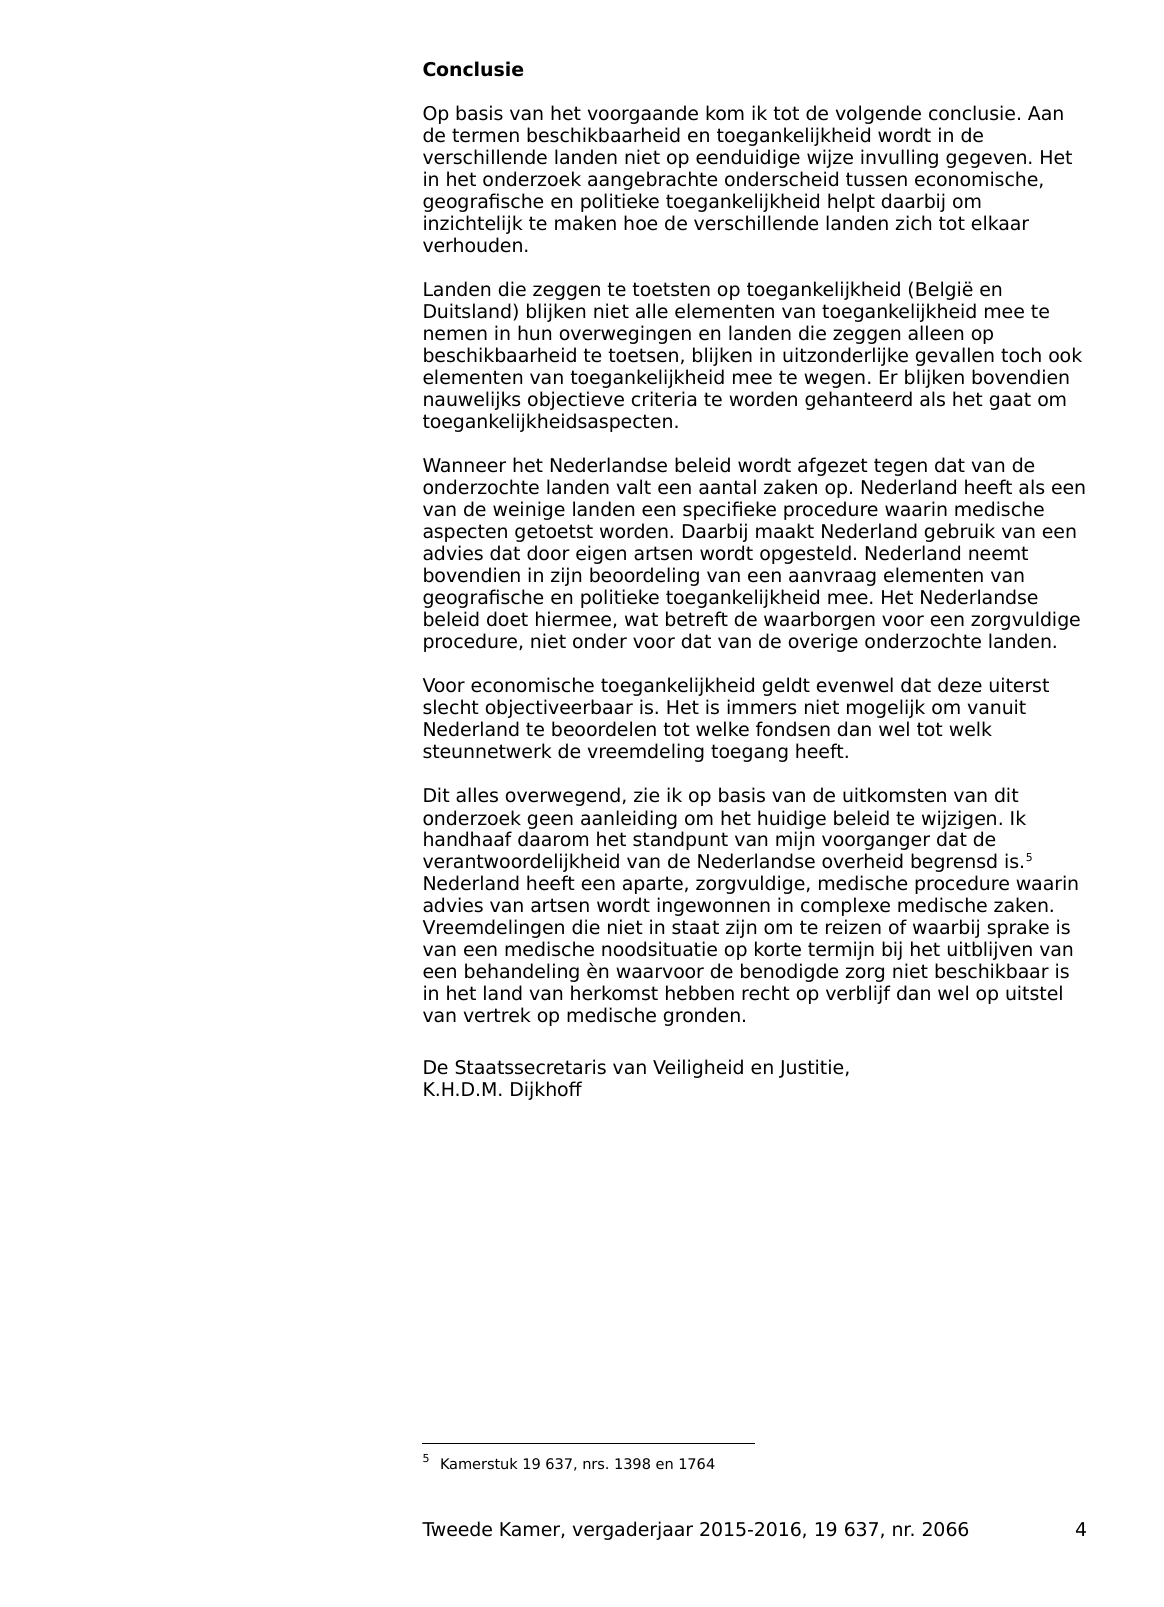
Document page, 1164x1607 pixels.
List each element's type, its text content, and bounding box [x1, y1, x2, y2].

text Landen die zeggen te toetsten op toegankelijkheid (België en Duitsland) blijken niet alle elementen van toegankelijkheid mee te nemen in hun overwegingen en landen die zeggen alleen op beschikbaarheid te toetsen, blijken in uitzonderlijke gevallen toch ook elementen van toegankelijkheid mee te wegen. Er blijken bovendien nauwelijks objectieve criteria te worden gehanteerd als het gaat om toegankelijkheidsaspecten. [422, 279, 1087, 433]
text Wanneer het Nederlandse beleid wordt afgezet tegen dat van de onderzochte landen valt een aantal zaken op. Nederland heeft als een van de weinige landen een specifieke procedure waarin medische aspecten getoetst worden. Daarbij maakt Nederland gebruik van een advies dat door eigen artsen wordt opgesteld. Nederland neemt bovendien in zijn beoordeling van een aanvraag elementen van geografische en politieke toegankelijkheid mee. Het Nederlandse beleid doet hiermee, wat betreft de waarborgen voor een zorgvuldige procedure, niet onder voor dat van de overige onderzochte landen. [422, 455, 1087, 653]
text Kamerstuk 19 637, nrs. 1398 en 1764 [422, 1452, 1087, 1474]
text Voor economische toegankelijkheid geldt evenwel dat deze uiterst slecht objectiveerbaar is. Het is immers niet mogelijk om vanuit Nederland te beoordelen tot welke fondsen dan wel tot welk steunnetwerk de vreemdeling toegang heeft. [422, 675, 1087, 763]
text De Staatssecretaris van Veiligheid en Justitie, K.H.D.M. Dijkhoff [422, 1057, 1087, 1101]
subtitle Conclusie [422, 59, 1087, 81]
text Op basis van het voorgaande kom ik tot de volgende conclusie. Aan de termen beschikbaarheid en toegankelijkheid wordt in de verschillende landen niet op eenduidige wijze invulling gegeven. Het in het onderzoek aangebrachte onderscheid tussen economische, geografische en politieke toegankelijkheid helpt daarbij om inzichtelijk te maken hoe de verschillende landen zich tot elkaar verhouden. [422, 103, 1087, 257]
text Dit alles overwegend, zie ik op basis van de uitkomsten van dit onderzoek geen aanleiding om het huidige beleid te wijzigen. Ik handhaaf daarom het standpunt van mijn voorganger dat de verantwoordelijkheid van de Nederlandse overheid begrensd is. Nederland heeft een aparte, zorgvuldige, medische procedure waarin advies van artsen wordt ingewonnen in complexe medische zaken. Vreemdelingen die niet in staat zijn om te reizen of waarbij sprake is van een medische noodsituatie op korte termijn bij het uitblijven van een behandeling èn waarvoor de benodigde zorg niet beschikbaar is in het land van herkomst hebben recht op verblijf dan wel op uitstel van vertrek op medische gronden. [422, 785, 1087, 1027]
